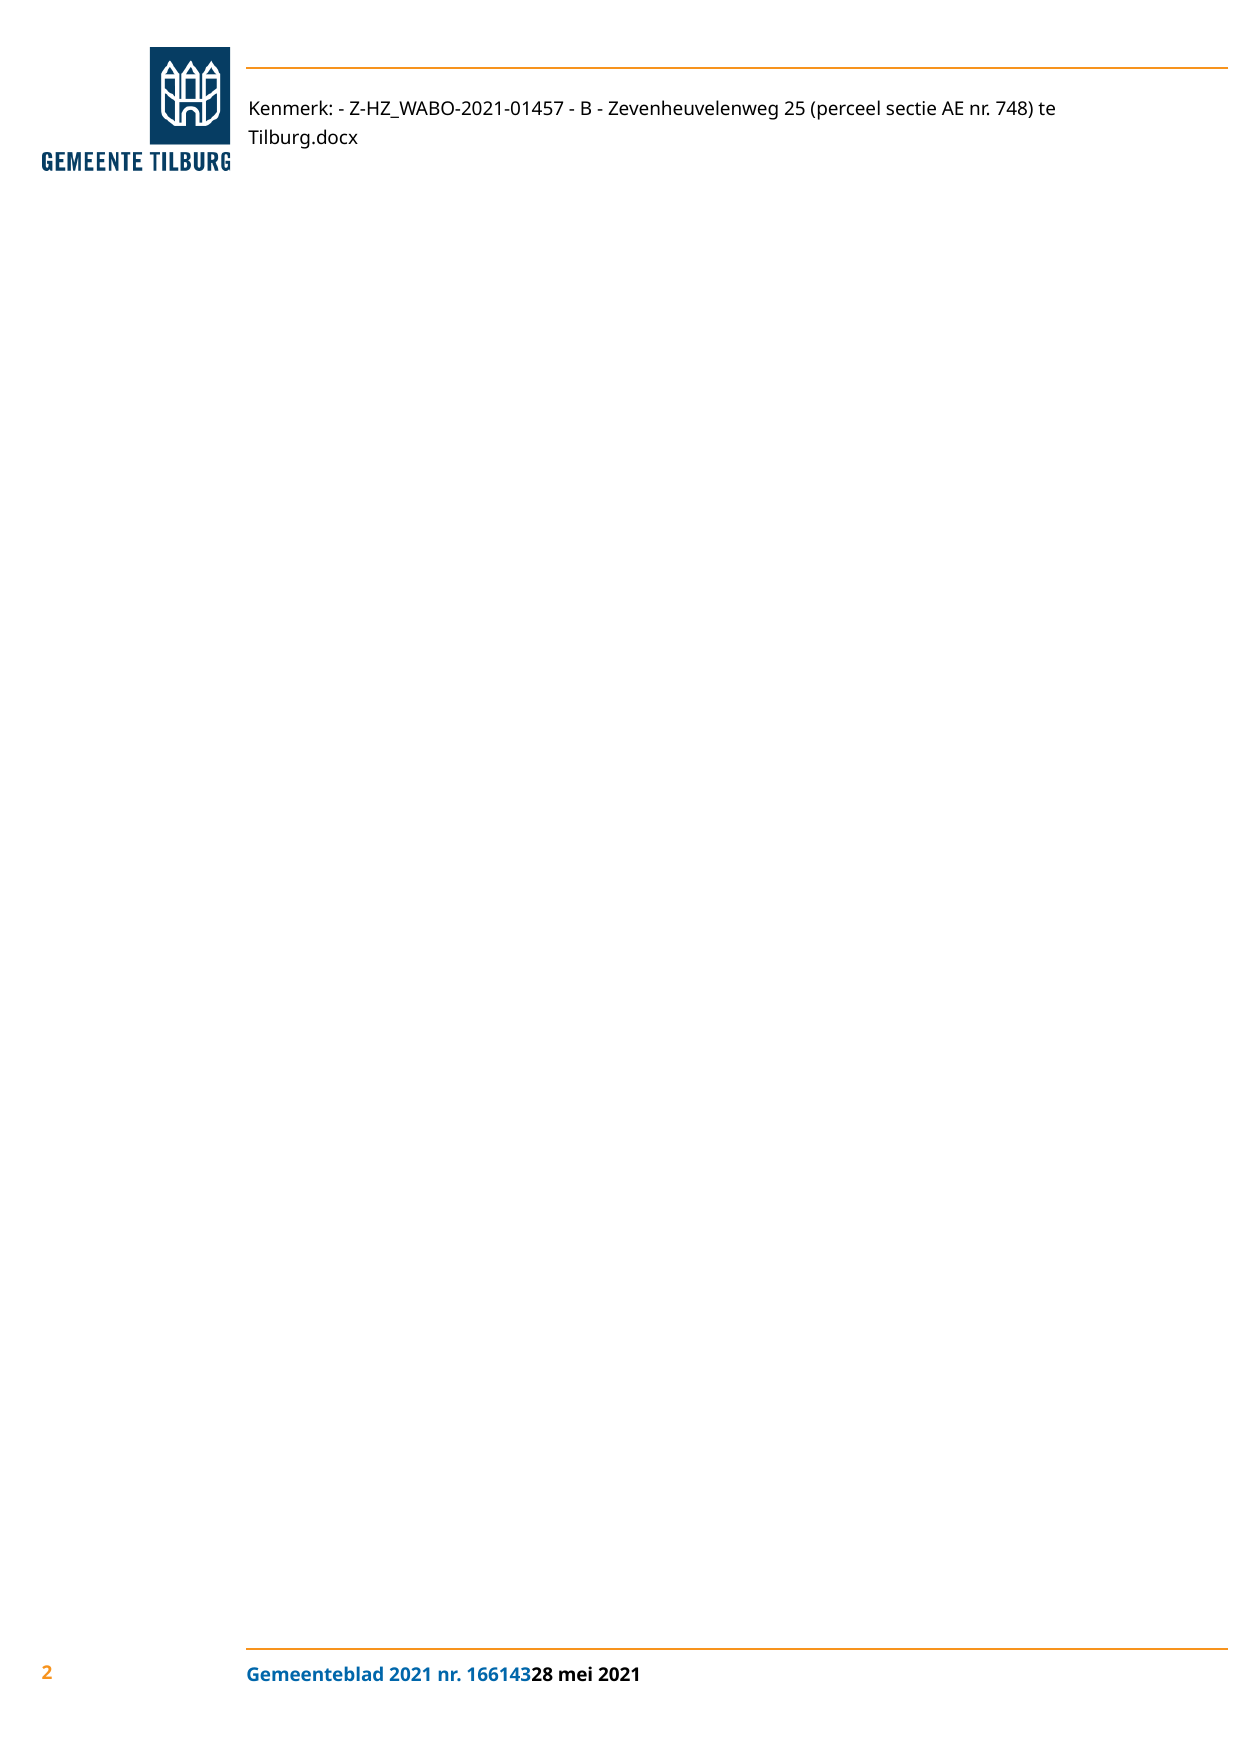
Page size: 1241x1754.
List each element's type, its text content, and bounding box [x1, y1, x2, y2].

picture [41, 47, 231, 172]
text Kenmerk: - Z-HZ_WABO-2021-01457 - B - Zevenheuvelenweg 25 (perceel sectie AE nr. 748) te Tilburg.docx [248, 95, 1152, 150]
